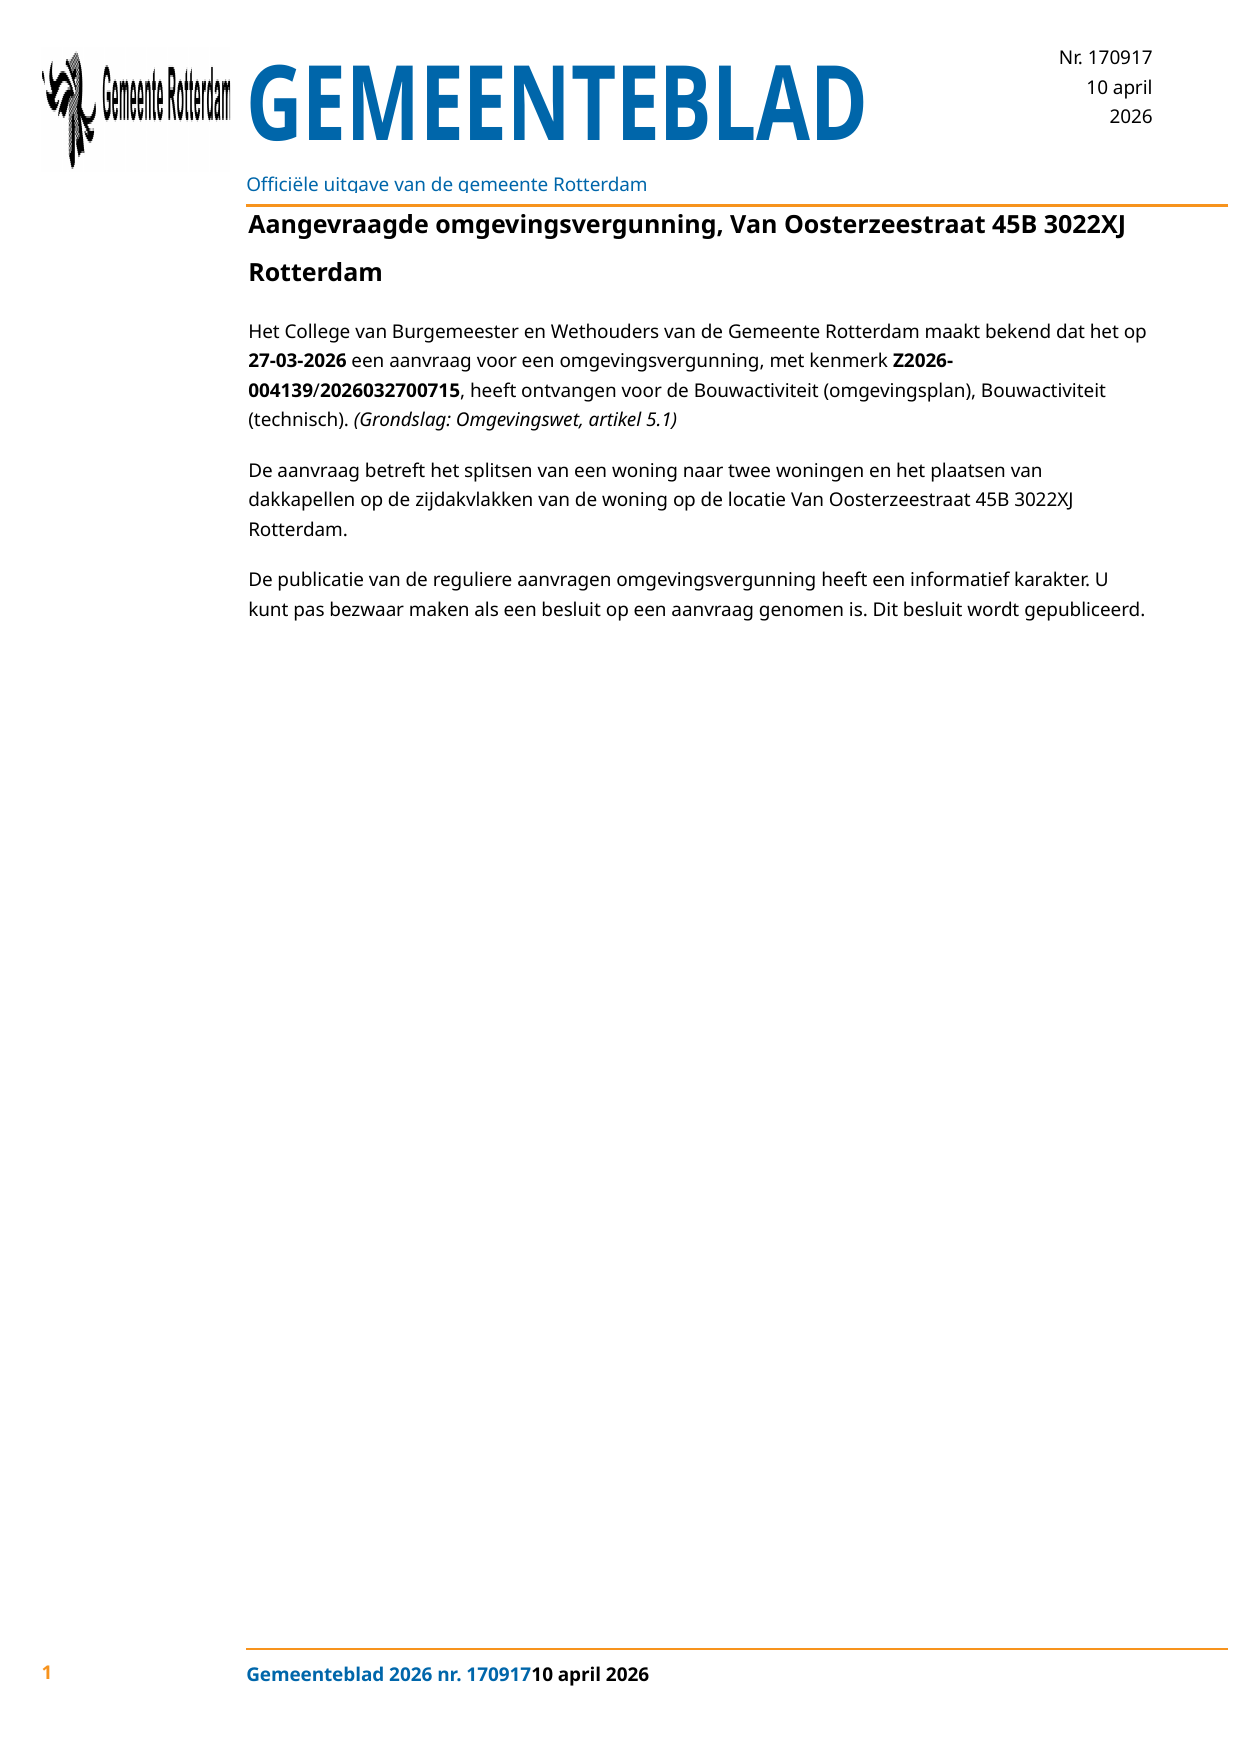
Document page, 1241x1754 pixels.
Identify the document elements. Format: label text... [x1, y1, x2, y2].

text Het College van Burgemeester en Wethouders van de Gemeente Rotterdam maakt bekend dat het op 27-03-2026 een aanvraag voor een omgevingsvergunning, met kenmerk Z2026-004139/2026032700715, heeft ontvangen voor de Bouwactiviteit (omgevingsplan), Bouwactiviteit (technisch). (Grondslag: Omgevingswet, artikel 5.1) [248, 318, 1152, 432]
text De aanvraag betreft het splitsen van een woning naar twee woningen en het plaatsen van dakkapellen op de zijdakvlakken van de woning op de locatie Van Oosterzeestraat 45B 3022XJ Rotterdam. [248, 457, 1152, 542]
text Aangevraagde omgevingsvergunning, Van Oosterzeestraat 45B 3022XJ Rotterdam [248, 207, 1152, 288]
picture [41, 47, 231, 172]
text De publicatie van de reguliere aanvragen omgevingsvergunning heeft een informatief karakter. U kunt pas bezwaar maken als een besluit op een aanvraag genomen is. Dit besluit wordt gepubliceerd. [248, 567, 1152, 622]
